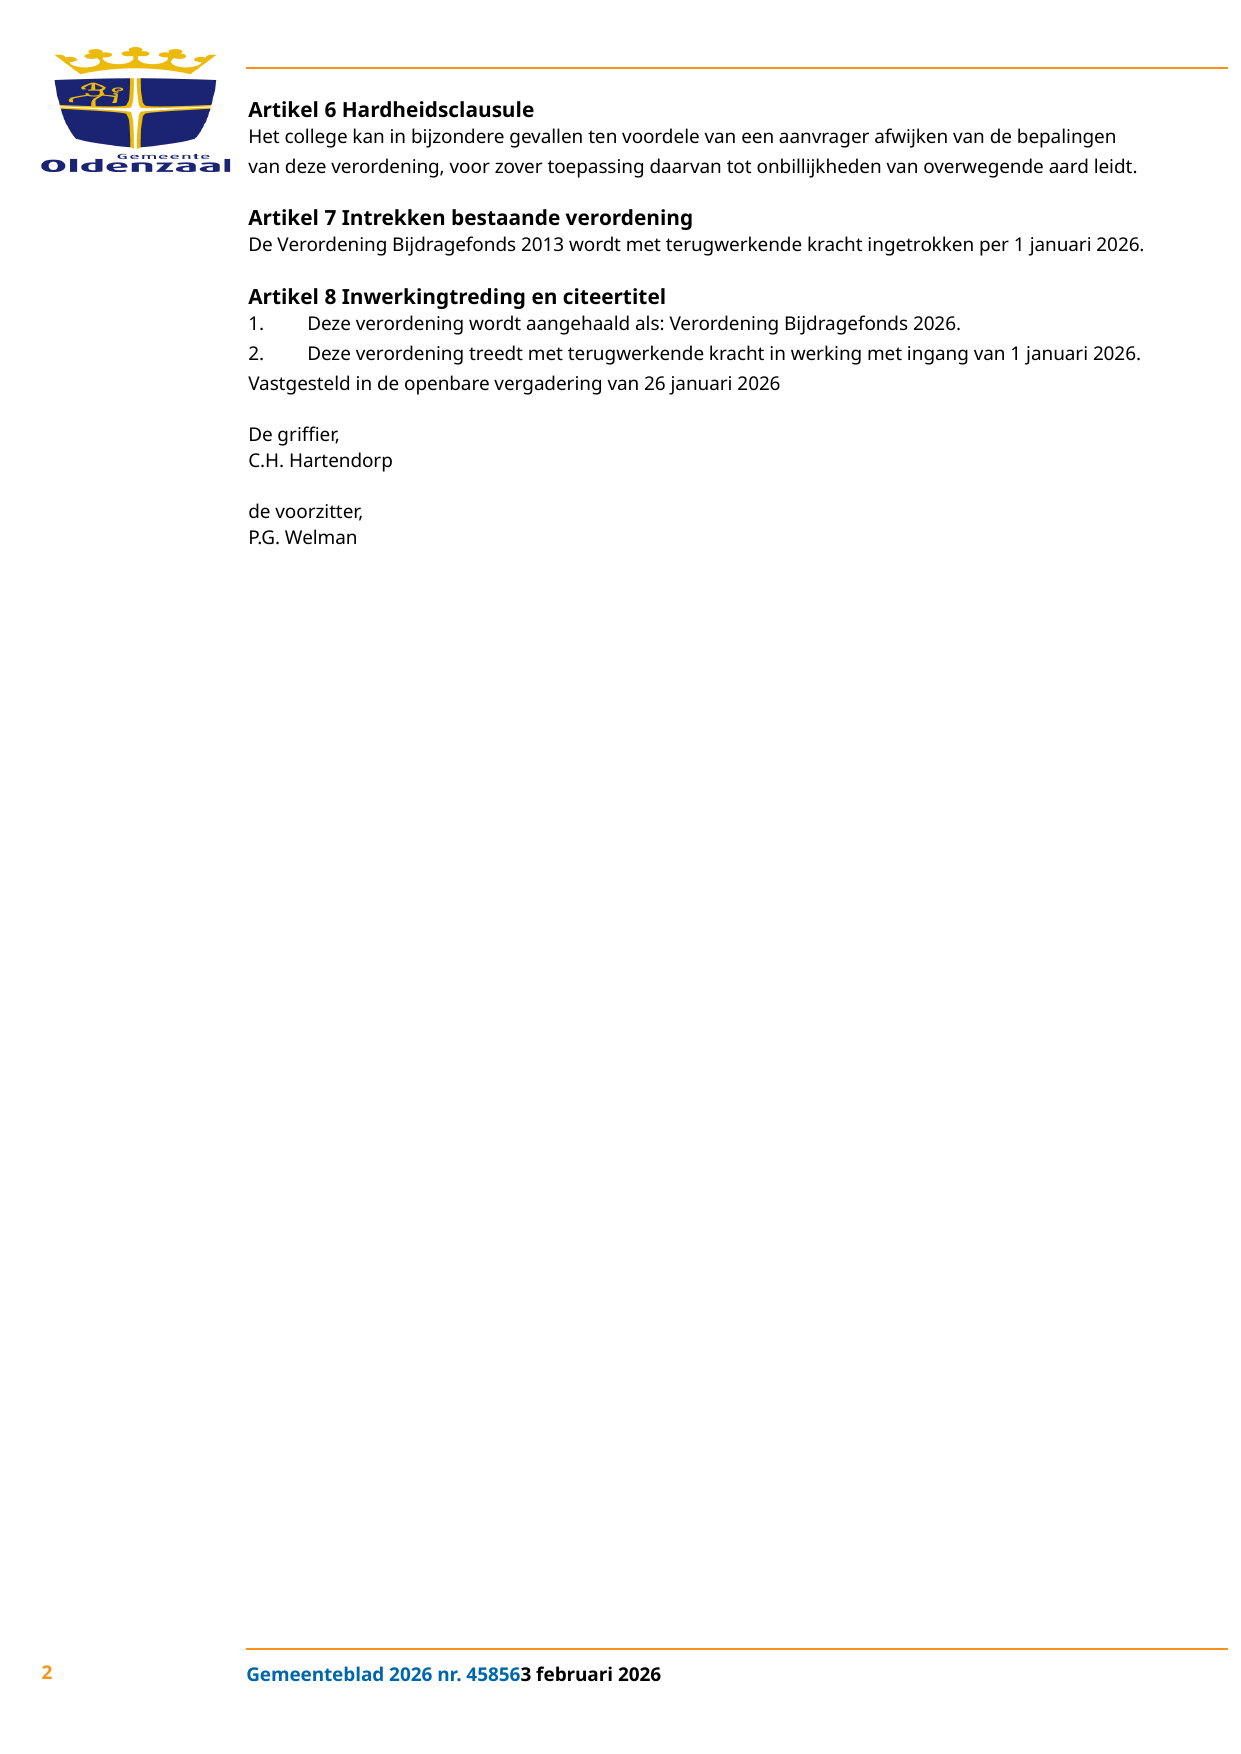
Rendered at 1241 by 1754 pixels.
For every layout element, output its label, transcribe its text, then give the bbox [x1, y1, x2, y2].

text Het college kan in bijzondere gevallen ten voordele van een aanvrager afwijken van de bepalingen van deze verordening, voor zover toepassing daarvan tot onbillijkheden van overwegende aard leidt. [248, 123, 1152, 178]
list Deze verordening wordt aangehaald als: Verordening Bijdragefonds 2026. [248, 311, 1152, 336]
text C.H. Hartendorp [248, 447, 1152, 473]
picture [41, 47, 231, 172]
text De Verordening Bijdragefonds 2013 wordt met terugwerkende kracht ingetrokken per 1 januari 2026. [248, 232, 1152, 257]
text Artikel 7 Intrekken bestaande verordening [248, 203, 1152, 232]
list Deze verordening treedt met terugwerkende kracht in werking met ingang van 1 januari 2026. [248, 340, 1152, 366]
text Artikel 8 Inwerkingtreding en citeertitel [248, 282, 1152, 311]
text Artikel 6 Hardheidsclausule [248, 95, 1152, 123]
text P.G. Welman [248, 524, 1152, 550]
text de voorzitter, [248, 498, 1152, 524]
text Vastgesteld in de openbare vergadering van 26 januari 2026 [248, 370, 1152, 395]
text De griffier, [248, 421, 1152, 447]
